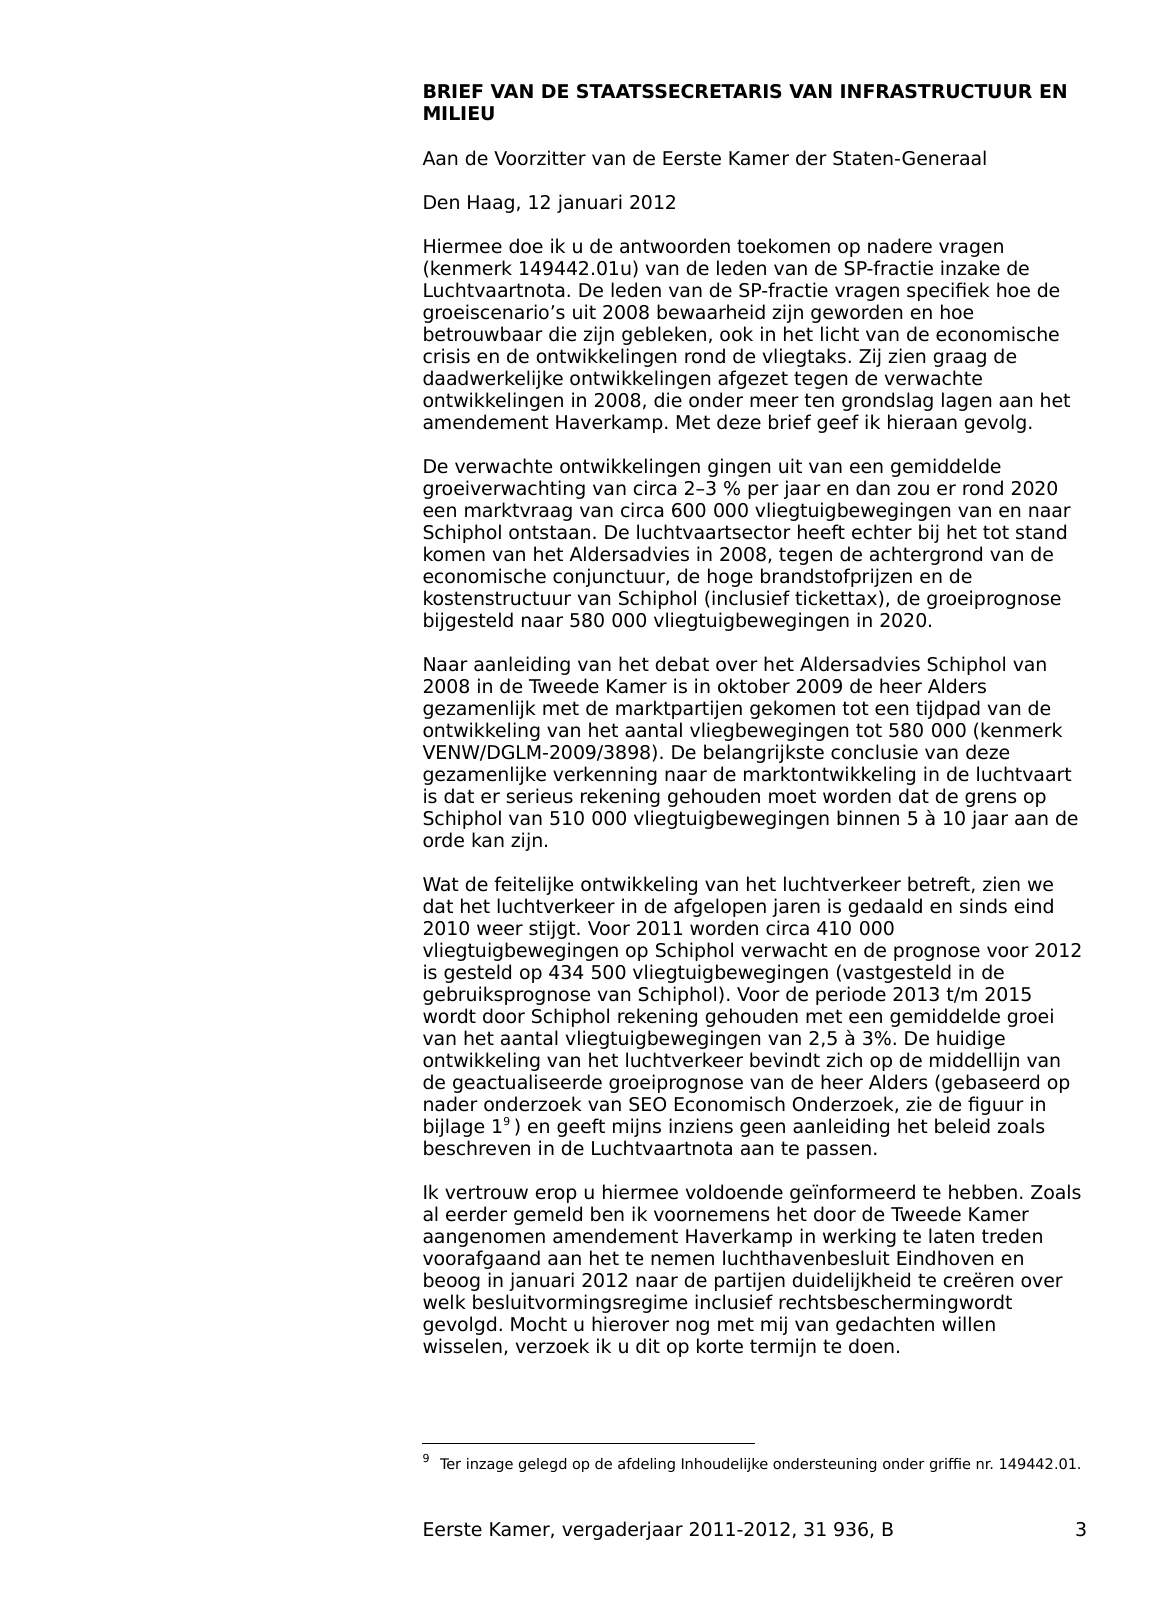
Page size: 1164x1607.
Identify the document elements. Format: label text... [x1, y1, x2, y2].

text De verwachte ontwikkelingen gingen uit van een gemiddelde groeiverwachting van circa 2–3 % per jaar en dan zou er rond 2020 een marktvraag van circa 600 000 vliegtuigbewegingen van en naar Schiphol ontstaan. De luchtvaartsector heeft echter bij het tot stand komen van het Aldersadvies in 2008, tegen de achtergrond van de economische conjunctuur, de hoge brandstofprijzen en de kostenstructuur van Schiphol (inclusief tickettax), de groeiprognose bijgesteld naar 580 000 vliegtuigbewegingen in 2020. [422, 456, 1087, 632]
text Den Haag, 12 januari 2012 [422, 192, 1087, 213]
text Hiermee doe ik u de antwoorden toekomen op nadere vragen (kenmerk 149442.01u) van de leden van de SP-fractie inzake de Luchtvaartnota. De leden van de SP-fractie vragen specifiek hoe de groeiscenario’s uit 2008 bewaarheid zijn geworden en hoe betrouwbaar die zijn gebleken, ook in het licht van de economische crisis en de ontwikkelingen rond de vliegtaks. Zij zien graag de daadwerkelijke ontwikkelingen afgezet tegen de verwachte ontwikkelingen in 2008, die onder meer ten grondslag lagen aan het amendement Haverkamp. Met deze brief geef ik hieraan gevolg. [422, 236, 1087, 433]
text Wat de feitelijke ontwikkeling van het luchtverkeer betreft, zien we dat het luchtverkeer in de afgelopen jaren is gedaald en sinds eind 2010 weer stijgt. Voor 2011 worden circa 410 000 vliegtuigbewegingen op Schiphol verwacht en de prognose voor 2012 is gesteld op 434 500 vliegtuigbewegingen (vastgesteld in de gebruiksprognose van Schiphol). Voor de periode 2013 t/m 2015 wordt door Schiphol rekening gehouden met een gemiddelde groei van het aantal vliegtuigbewegingen van 2,5 à 3%. De huidige ontwikkeling van het luchtverkeer bevindt zich op de middellijn van de geactualiseerde groeiprognose van de heer Alders (gebaseerd op nader onderzoek van SEO Economisch Onderzoek, zie de figuur in bijlage 1) en geeft mijns inziens geen aanleiding het beleid zoals beschreven in de Luchtvaartnota aan te passen. [422, 874, 1087, 1159]
subtitle BRIEF VAN DE STAATSSECRETARIS VAN INFRASTRUCTUUR EN MILIEU [422, 81, 1087, 125]
text Ik vertrouw erop u hiermee voldoende geïnformeerd te hebben. Zoals al eerder gemeld ben ik voornemens het door de Tweede Kamer aangenomen amendement Haverkamp in werking te laten treden voorafgaand aan het te nemen luchthavenbesluit Eindhoven en beoog in januari 2012 naar de partijen duidelijkheid te creëren over welk besluitvormingsregime inclusief rechtsbeschermingwordt gevolgd. Mocht u hierover nog met mij van gedachten willen wisselen, verzoek ik u dit op korte termijn te doen. [422, 1182, 1087, 1357]
text Ter inzage gelegd op de afdeling Inhoudelijke ondersteuning onder griffie nr. 149442.01. [422, 1452, 1087, 1474]
text Aan de Voorzitter van de Eerste Kamer der Staten-Generaal [422, 147, 1087, 169]
text Naar aanleiding van het debat over het Aldersadvies Schiphol van 2008 in de Tweede Kamer is in oktober 2009 de heer Alders gezamenlijk met de marktpartijen gekomen tot een tijdpad van de ontwikkeling van het aantal vliegbewegingen tot 580 000 (kenmerk VENW/DGLM-2009/3898). De belangrijkste conclusie van deze gezamenlijke verkenning naar de marktontwikkeling in de luchtvaart is dat er serieus rekening gehouden moet worden dat de grens op Schiphol van 510 000 vliegtuigbewegingen binnen 5 à 10 jaar aan de orde kan zijn. [422, 654, 1087, 852]
